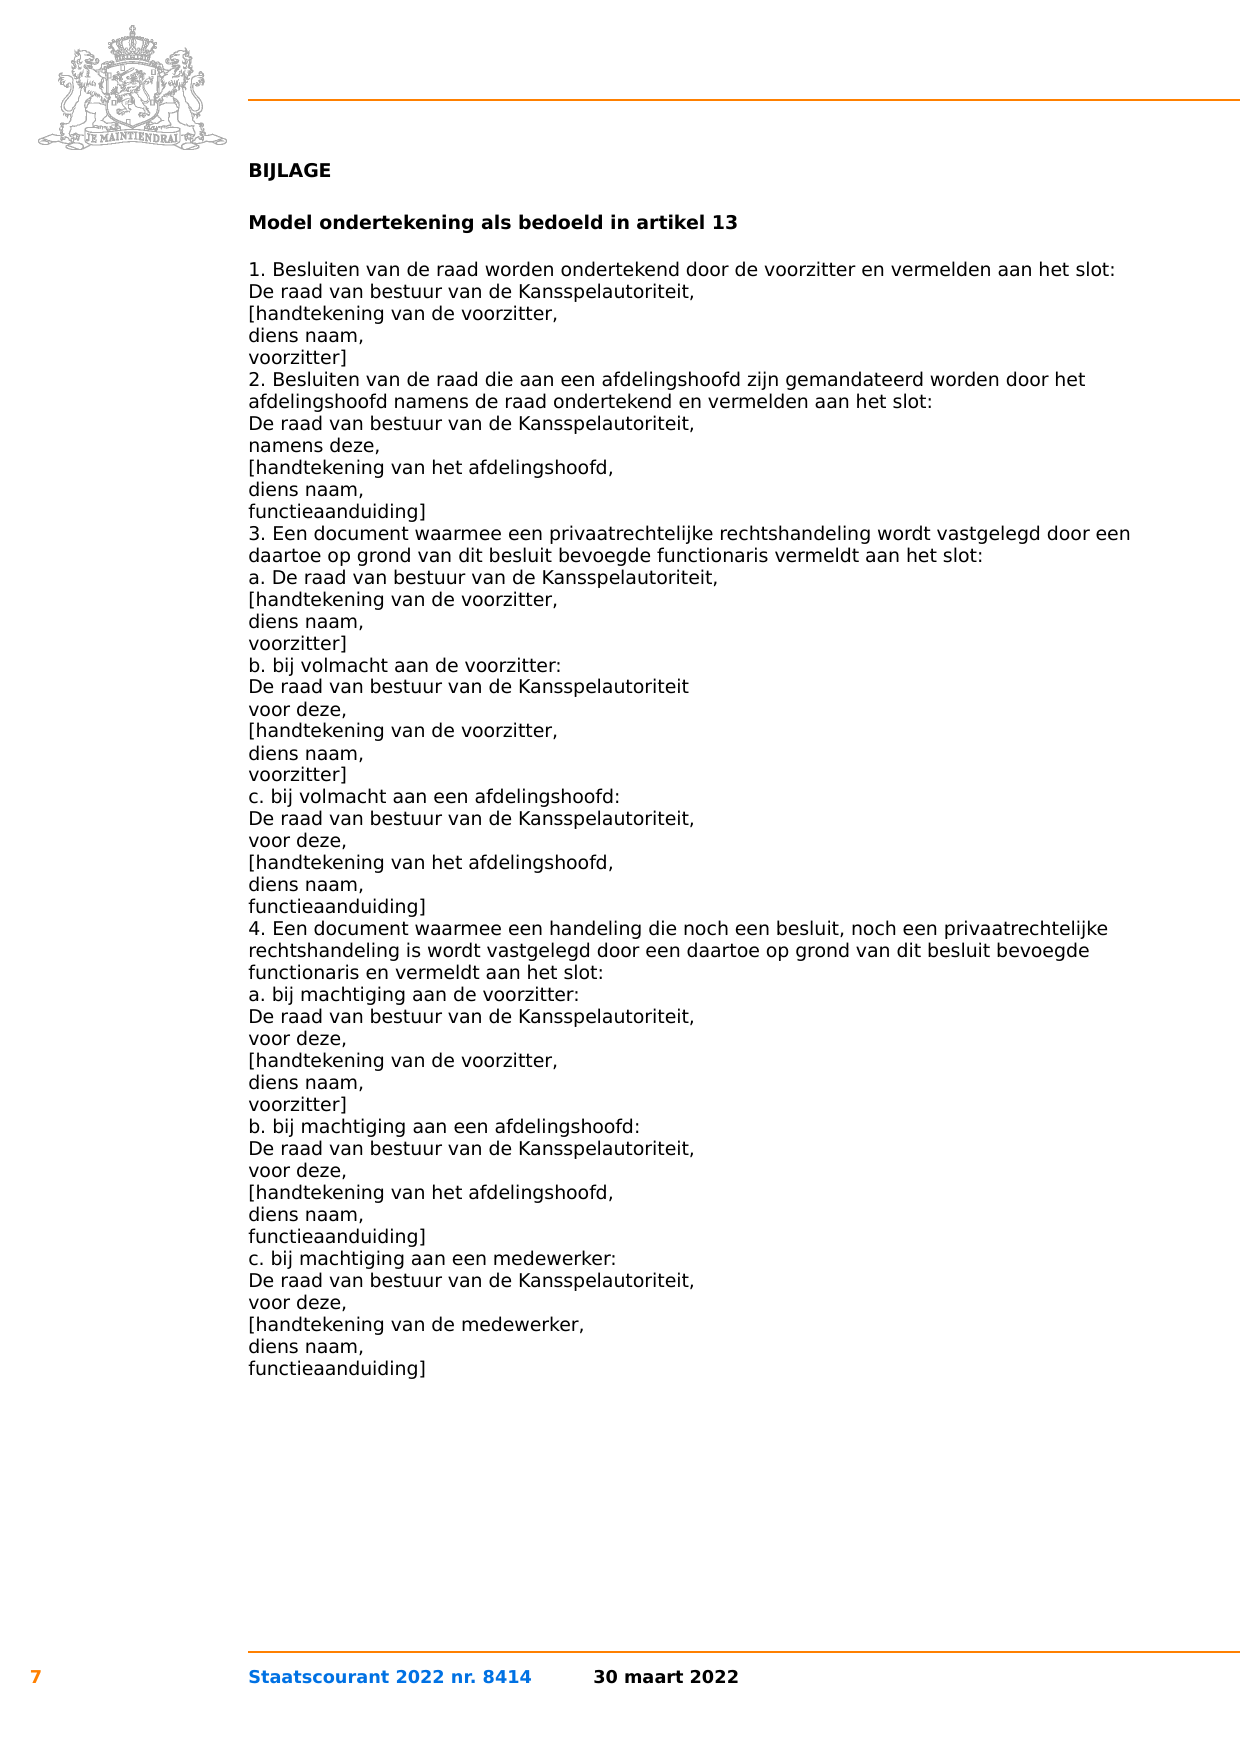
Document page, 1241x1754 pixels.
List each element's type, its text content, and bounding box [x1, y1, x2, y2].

picture [38, 25, 227, 150]
text b. bij machtiging aan een afdelingshoofd: [248, 1116, 1163, 1138]
text voor deze, [248, 698, 1163, 720]
text diens naam, [248, 1072, 1163, 1094]
text [handtekening van de medewerker, [248, 1314, 1163, 1336]
subtitle BIJLAGE [248, 160, 1163, 182]
text 2. Besluiten van de raad die aan een afdelingshoofd zijn gemandateerd worden door het afdelingshoofd namens de raad ondertekend en vermelden aan het slot: [248, 369, 1163, 413]
text namens deze, [248, 435, 1163, 457]
text functieaanduiding] [248, 1226, 1163, 1248]
text [handtekening van de voorzitter, [248, 720, 1163, 742]
text [handtekening van het afdelingshoofd, [248, 852, 1163, 874]
text functieaanduiding] [248, 896, 1163, 918]
text voorzitter] [248, 632, 1163, 654]
text De raad van bestuur van de Kansspelautoriteit, [248, 808, 1163, 830]
text [handtekening van de voorzitter, [248, 588, 1163, 611]
text voor deze, [248, 1160, 1163, 1182]
text diens naam, [248, 1204, 1163, 1226]
text diens naam, [248, 611, 1163, 632]
text voorzitter] [248, 347, 1163, 369]
text voor deze, [248, 830, 1163, 852]
text a. bij machtiging aan de voorzitter: [248, 984, 1163, 1006]
text De raad van bestuur van de Kansspelautoriteit, [248, 1138, 1163, 1160]
text 4. Een document waarmee een handeling die noch een besluit, noch een privaatrechtelijke rechtshandeling is wordt vastgelegd door een daartoe op grond van dit besluit bevoegde functionaris en vermeldt aan het slot: [248, 918, 1163, 984]
text [handtekening van de voorzitter, [248, 1050, 1163, 1072]
text c. bij volmacht aan een afdelingshoofd: [248, 786, 1163, 808]
text b. bij volmacht aan de voorzitter: [248, 654, 1163, 676]
text voor deze, [248, 1028, 1163, 1050]
text diens naam, [248, 479, 1163, 501]
text voor deze, [248, 1292, 1163, 1314]
text diens naam, [248, 742, 1163, 764]
text [handtekening van de voorzitter, [248, 303, 1163, 325]
text 1. Besluiten van de raad worden ondertekend door de voorzitter en vermelden aan het slot: [248, 259, 1163, 281]
text [handtekening van het afdelingshoofd, [248, 457, 1163, 479]
text De raad van bestuur van de Kansspelautoriteit [248, 676, 1163, 698]
text a. De raad van bestuur van de Kansspelautoriteit, [248, 567, 1163, 588]
text voorzitter] [248, 1094, 1163, 1116]
text diens naam, [248, 1336, 1163, 1358]
text De raad van bestuur van de Kansspelautoriteit, [248, 1006, 1163, 1028]
text De raad van bestuur van de Kansspelautoriteit, [248, 281, 1163, 303]
text De raad van bestuur van de Kansspelautoriteit, [248, 413, 1163, 435]
text [handtekening van het afdelingshoofd, [248, 1182, 1163, 1204]
text voorzitter] [248, 764, 1163, 786]
text functieaanduiding] [248, 1358, 1163, 1380]
text De raad van bestuur van de Kansspelautoriteit, [248, 1270, 1163, 1292]
text diens naam, [248, 325, 1163, 347]
subtitle Model ondertekening als bedoeld in artikel 13 [248, 212, 1163, 234]
text 3. Een document waarmee een privaatrechtelijke rechtshandeling wordt vastgelegd door een daartoe op grond van dit besluit bevoegde functionaris vermeldt aan het slot: [248, 523, 1163, 567]
text c. bij machtiging aan een medewerker: [248, 1248, 1163, 1270]
text diens naam, [248, 874, 1163, 896]
text functieaanduiding] [248, 501, 1163, 523]
